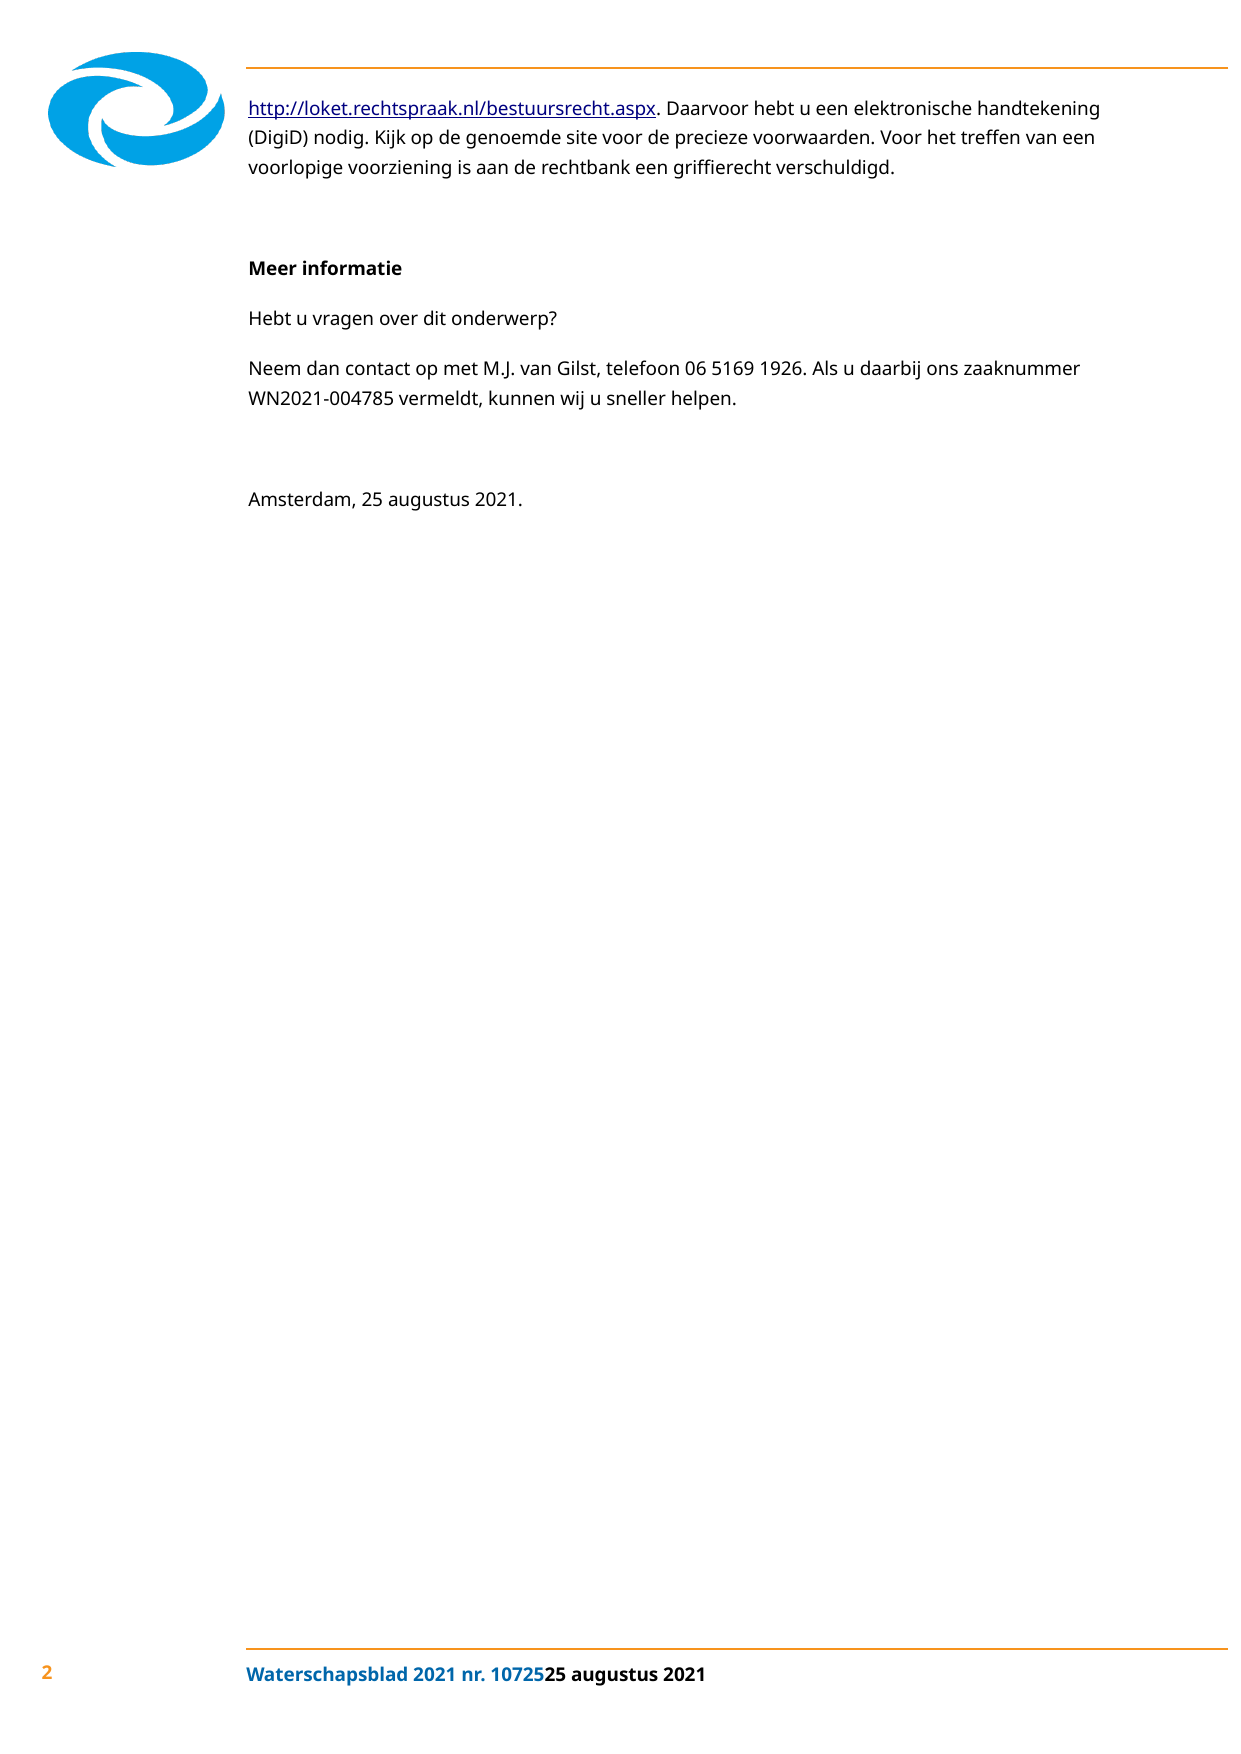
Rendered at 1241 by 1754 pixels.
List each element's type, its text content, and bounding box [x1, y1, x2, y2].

text http://loket.rechtspraak.nl/bestuursrecht.aspx. Daarvoor hebt u een elektronische handtekening (DigiD) nodig. Kijk op de genoemde site voor de precieze voorwaarden. Voor het treffen van een voorlopige voorziening is aan de rechtbank een griffierecht verschuldigd. [248, 95, 1152, 180]
picture [41, 47, 231, 172]
text Amsterdam, 25 augustus 2021. [248, 486, 1152, 512]
text Hebt u vragen over dit onderwerp? [248, 305, 1152, 331]
text Meer informatie [248, 255, 1152, 281]
text Neem dan contact op met M.J. van Gilst, telefoon 06 5169 1926. Als u daarbij ons zaaknummer WN2021-004785 vermeldt, kunnen wij u sneller helpen. [248, 356, 1152, 411]
